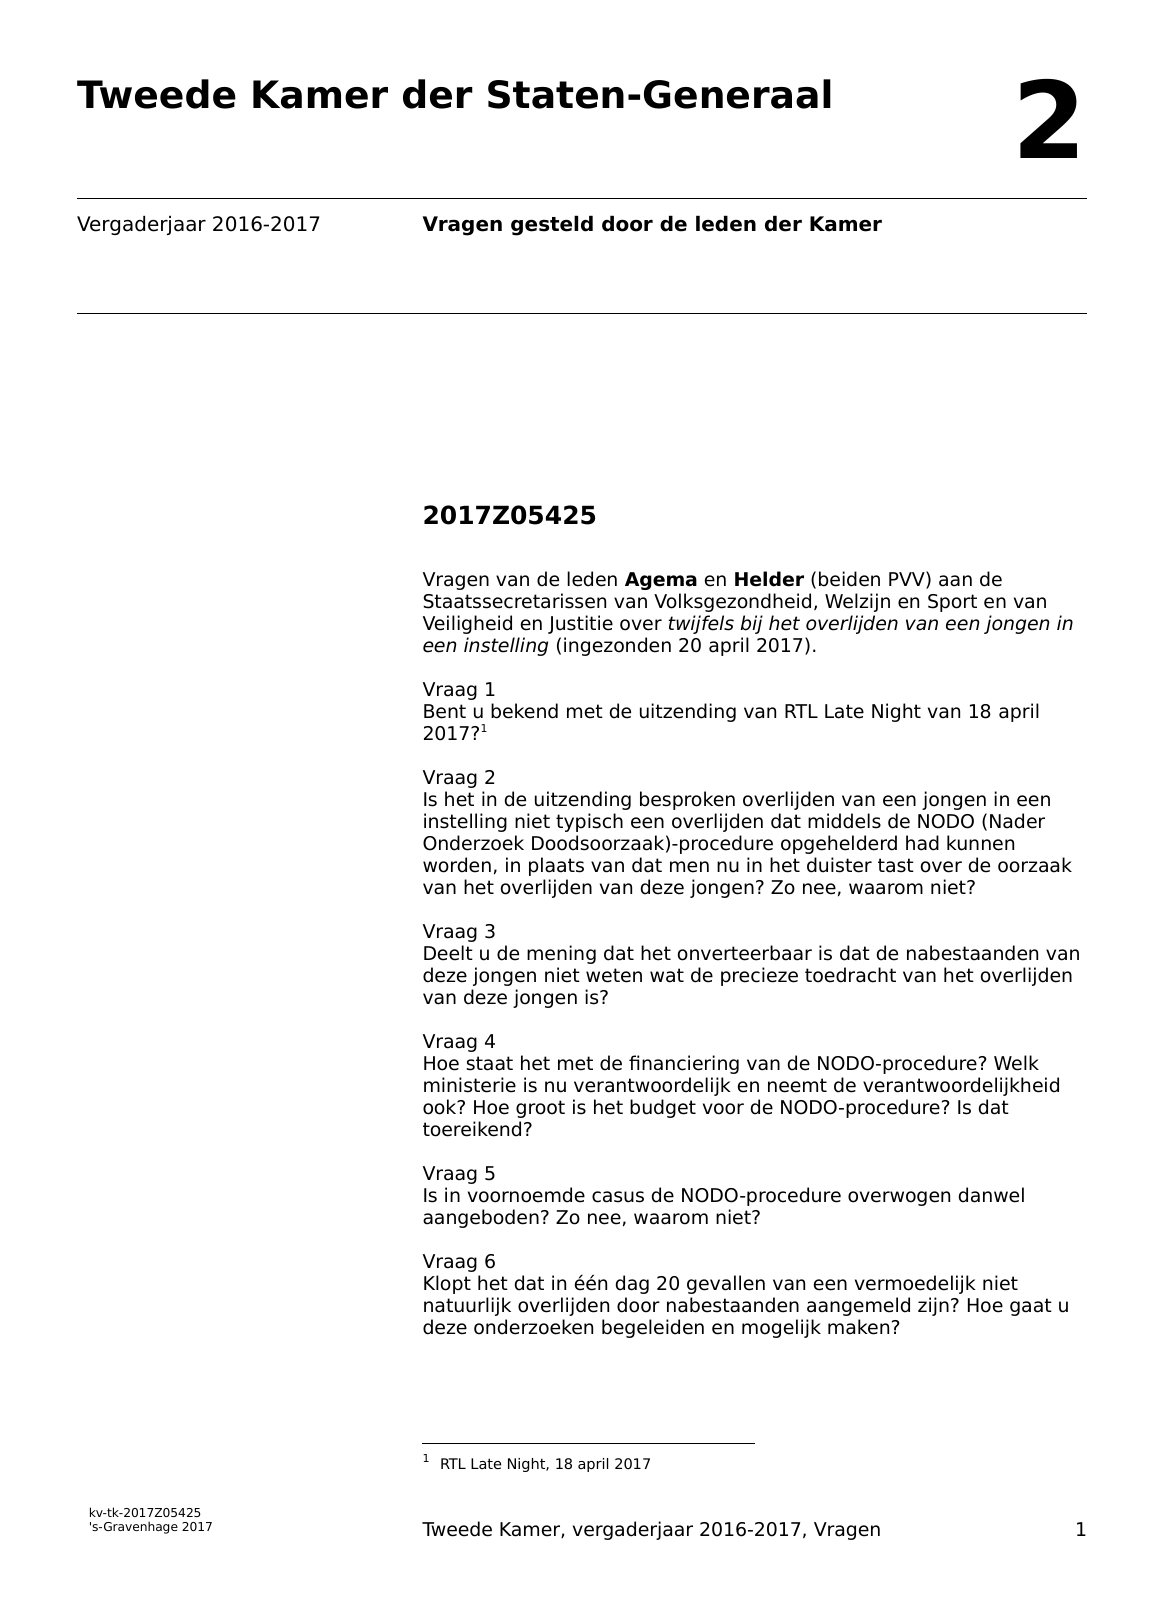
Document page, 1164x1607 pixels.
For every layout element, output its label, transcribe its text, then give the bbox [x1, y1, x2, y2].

text kv-tk-2017Z05425 [88, 1506, 323, 1520]
text Vraag 2 [422, 767, 1087, 789]
text Vraag 5 [422, 1163, 1087, 1185]
text Vraag 3 [422, 921, 1087, 943]
text Hoe staat het met de financiering van de NODO-procedure? Welk ministerie is nu verantwoordelijk en neemt de verantwoordelijkheid ook? Hoe groot is het budget voor de NODO-procedure? Is dat toereikend? [422, 1053, 1087, 1141]
text Vraag 4 [422, 1031, 1087, 1053]
text Vraag 1 [422, 679, 1087, 701]
text Vraag 6 [422, 1251, 1087, 1273]
text Klopt het dat in één dag 20 gevallen van een vermoedelijk niet natuurlijk overlijden door nabestaanden aangemeld zijn? Hoe gaat u deze onderzoeken begeleiden en mogelijk maken? [422, 1273, 1087, 1339]
text 2017Z05425 [422, 501, 1087, 531]
table_cell Vergaderjaar 2016-2017 [77, 199, 422, 313]
text Is in voornoemde casus de NODO-procedure overwogen danwel aangeboden? Zo nee, waarom niet? [422, 1185, 1087, 1229]
text RTL Late Night, 18 april 2017 [422, 1452, 1087, 1474]
table_header 2 [886, 59, 1087, 198]
text Deelt u de mening dat het onverteerbaar is dat de nabestaanden van deze jongen niet weten wat de precieze toedracht van het overlijden van deze jongen is? [422, 943, 1087, 1009]
text Is het in de uitzending besproken overlijden van een jongen in een instelling niet typisch een overlijden dat middels de NODO (Nader Onderzoek Doodsoorzaak)-procedure opgehelderd had kunnen worden, in plaats van dat men nu in het duister tast over de oorzaak van het overlijden van deze jongen? Zo nee, waarom niet? [422, 789, 1087, 899]
text Vragen van de leden Agema en Helder (beiden PVV) aan de Staatssecretarissen van Volksgezondheid, Welzijn en Sport en van Veiligheid en Justitie over twijfels bij het overlijden van een jongen in een instelling (ingezonden 20 april 2017). [422, 569, 1087, 657]
text 's-Gravenhage 2017 [88, 1520, 323, 1534]
table_cell Vragen gesteld door de leden der Kamer [422, 199, 1087, 313]
text Bent u bekend met de uitzending van RTL Late Night van 18 april 2017? [422, 701, 1087, 745]
table_header Tweede Kamer der Staten-Generaal [77, 59, 886, 198]
